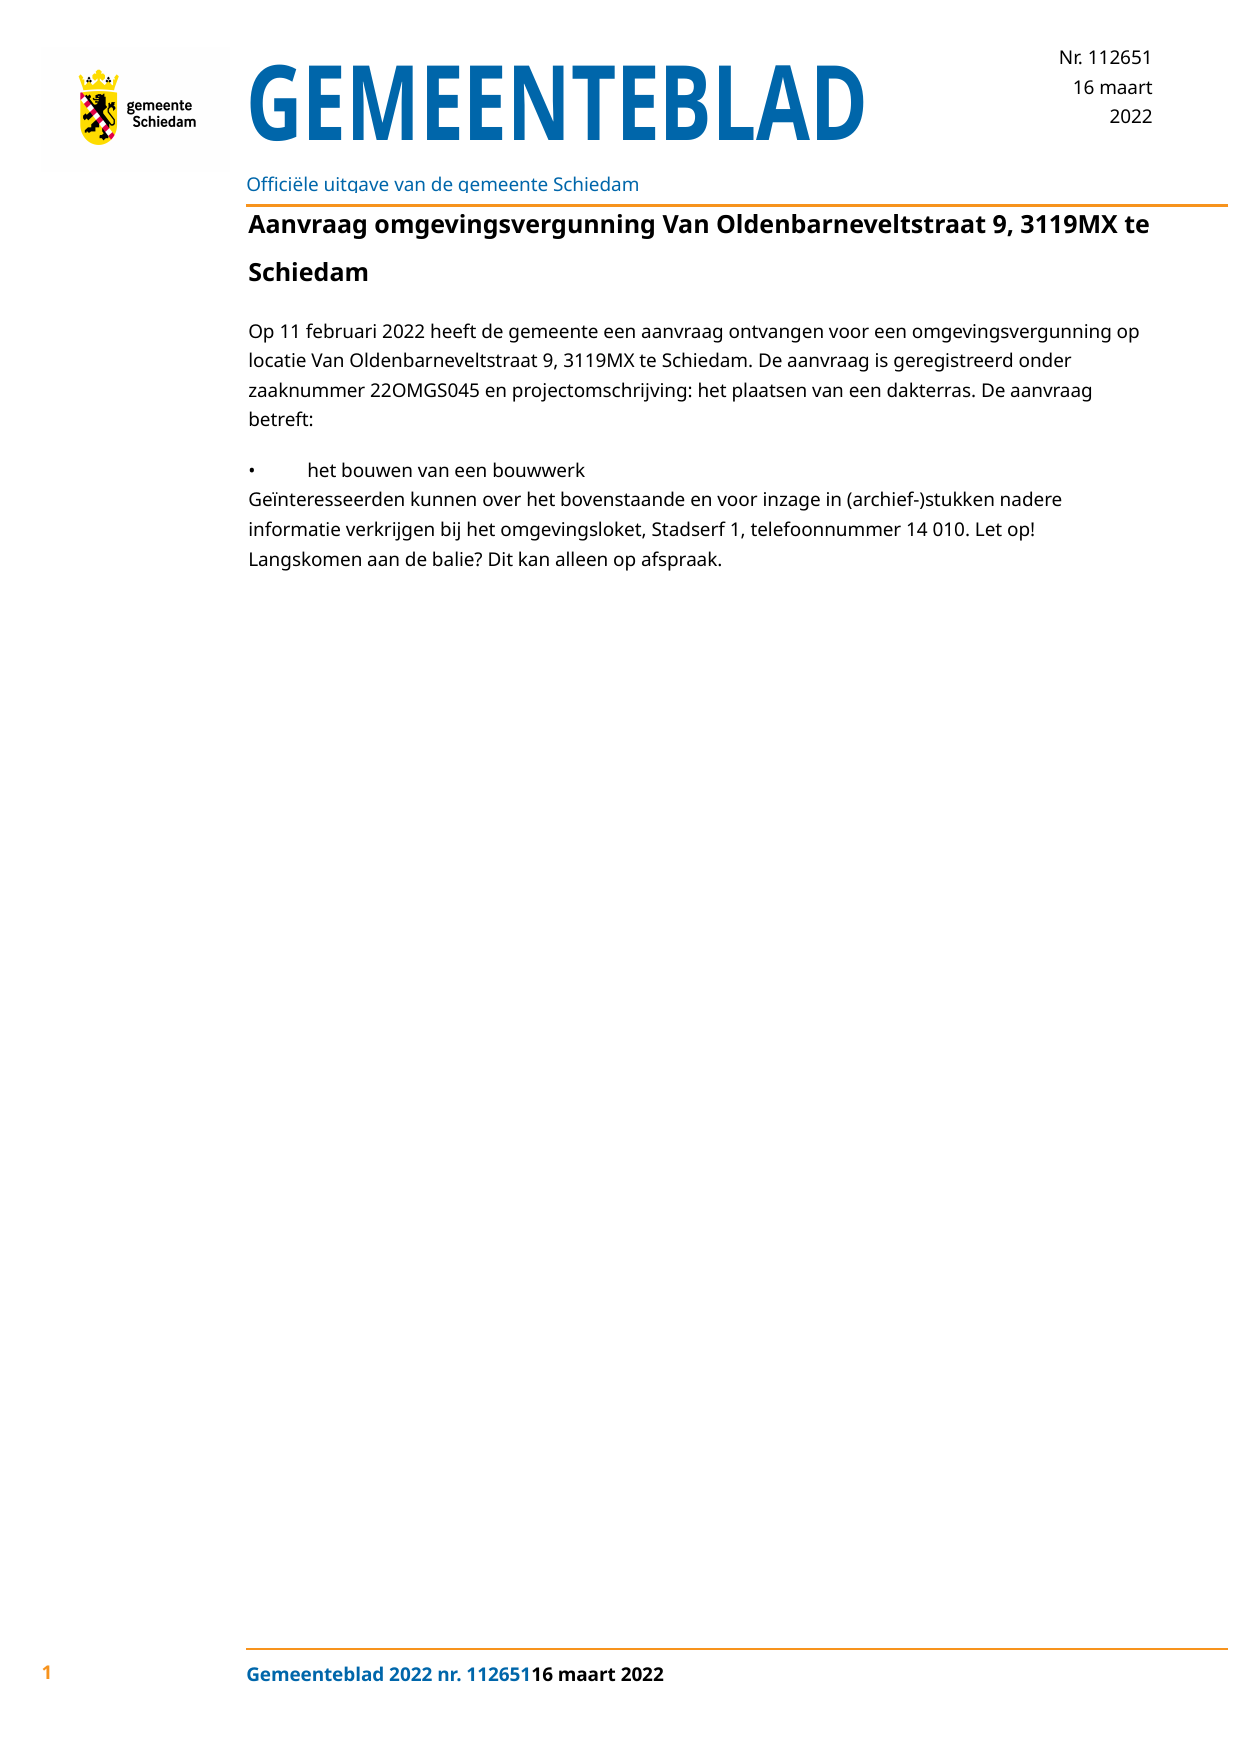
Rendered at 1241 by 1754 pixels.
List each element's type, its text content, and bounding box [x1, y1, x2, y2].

text Op 11 februari 2022 heeft de gemeente een aanvraag ontvangen voor een omgevingsvergunning op locatie Van Oldenbarneveltstraat 9, 3119MX te Schiedam. De aanvraag is geregistreerd onder zaaknummer 22OMGS045 en projectomschrijving: het plaatsen van een dakterras. De aanvraag betreft: [248, 318, 1152, 432]
list het bouwen van een bouwwerk [248, 457, 1152, 483]
picture [41, 47, 231, 172]
text Aanvraag omgevingsvergunning Van Oldenbarneveltstraat 9, 3119MX te Schiedam [248, 207, 1152, 288]
text Geïnteresseerden kunnen over het bovenstaande en voor inzage in (archief-)stukken nadere informatie verkrijgen bij het omgevingsloket, Stadserf 1, telefoonnummer 14 010. Let op! Langskomen aan de balie? Dit kan alleen op afspraak. [248, 487, 1152, 572]
